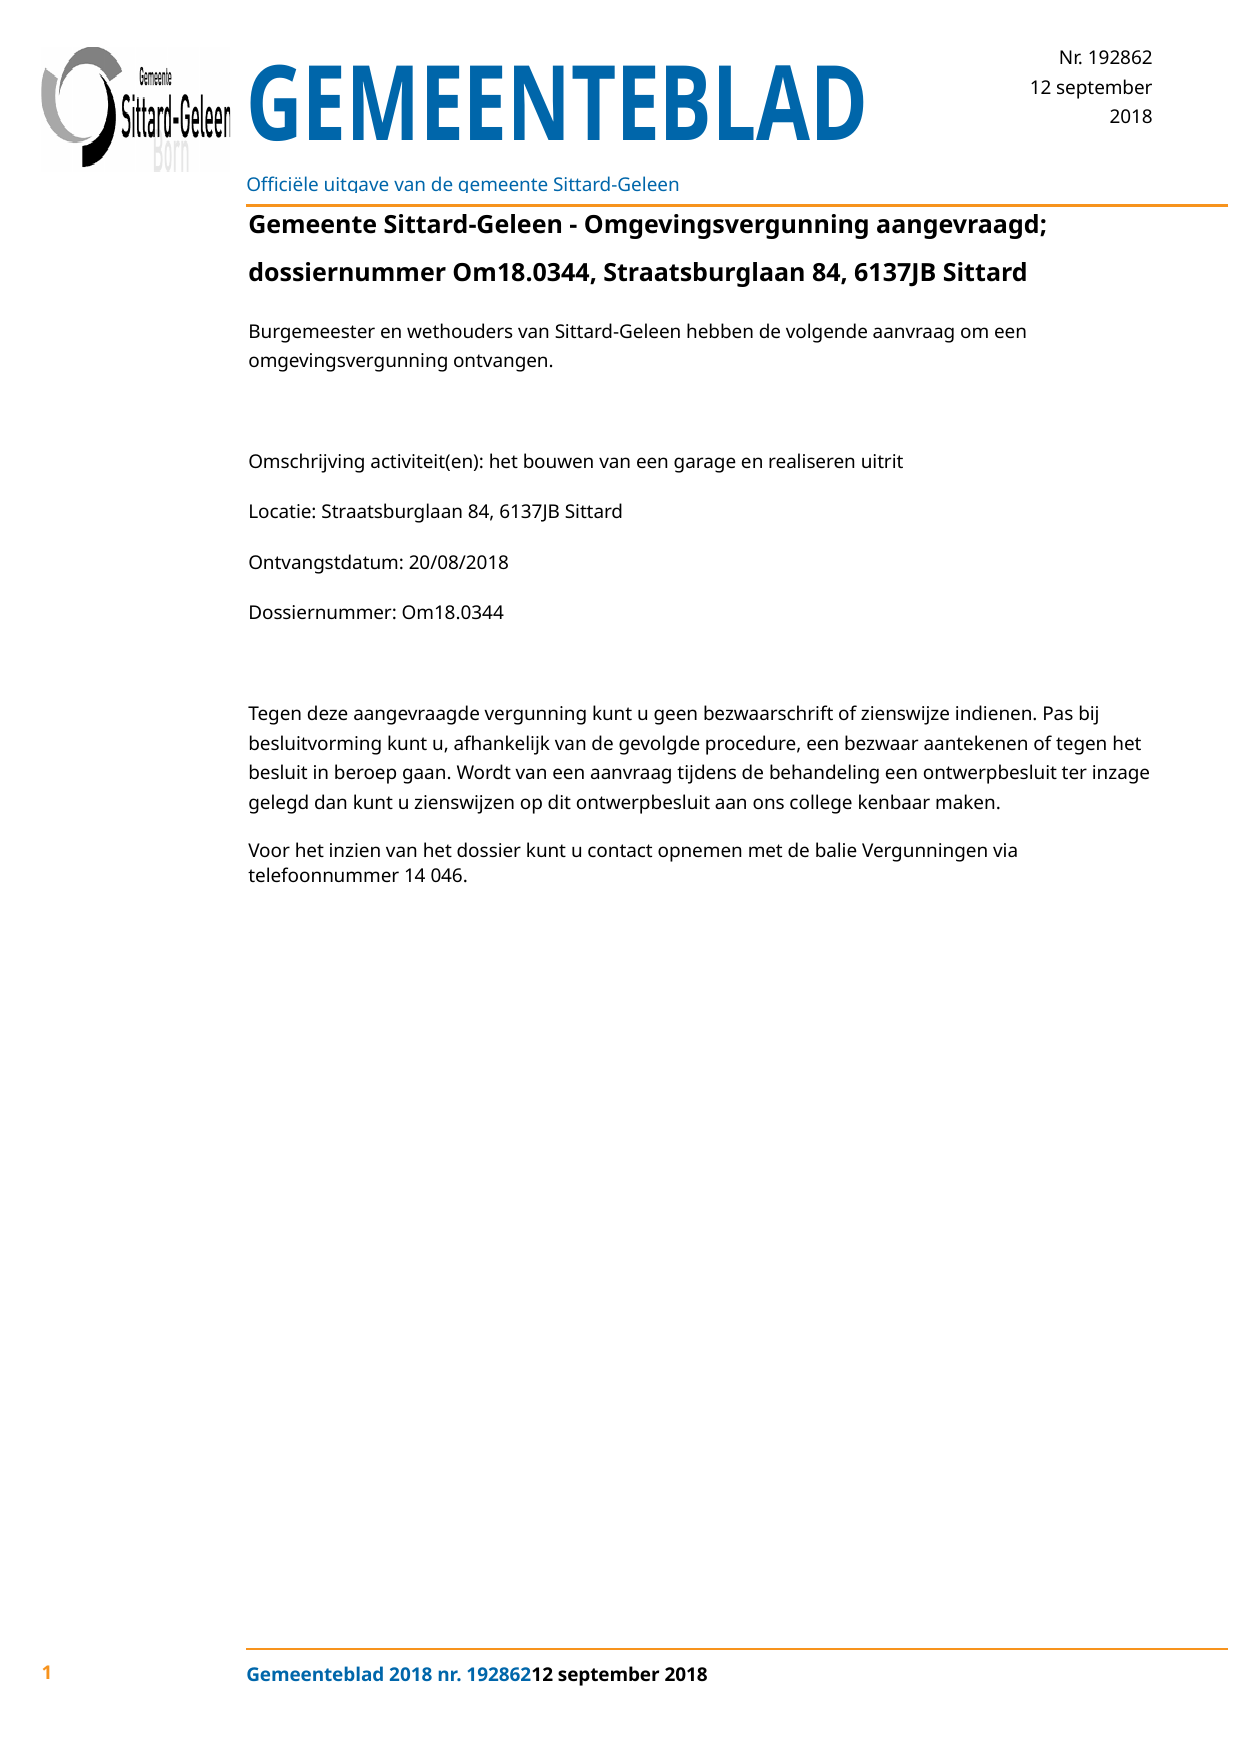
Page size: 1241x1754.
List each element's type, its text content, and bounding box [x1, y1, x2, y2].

text Tegen deze aangevraagde vergunning kunt u geen bezwaarschrift of zienswijze indienen. Pas bij besluitvorming kunt u, afhankelijk van de gevolgde procedure, een bezwaar aantekenen of tegen het besluit in beroep gaan. Wordt van een aanvraag tijdens de behandeling een ontwerpbesluit ter inzage gelegd dan kunt u zienswijzen op dit ontwerpbesluit aan ons college kenbaar maken. [248, 700, 1152, 815]
text Voor het inzien van het dossier kunt u contact opnemen met de balie Vergunningen via telefoonnummer 14 046. [248, 837, 1152, 888]
text Omschrijving activiteit(en): het bouwen van een garage en realiseren uitrit [248, 448, 1152, 474]
text Ontvangstdatum: 20/08/2018 [248, 549, 1152, 575]
text Locatie: Straatsburglaan 84, 6137JB Sittard [248, 499, 1152, 524]
text Gemeente Sittard-Geleen - Omgevingsvergunning aangevraagd; dossiernummer Om18.0344, Straatsburglaan 84, 6137JB Sittard [248, 207, 1152, 288]
text Dossiernummer: Om18.0344 [248, 599, 1152, 625]
picture [41, 47, 231, 172]
text Burgemeester en wethouders van Sittard-Geleen hebben de volgende aanvraag om een omgevingsvergunning ontvangen. [248, 318, 1152, 373]
